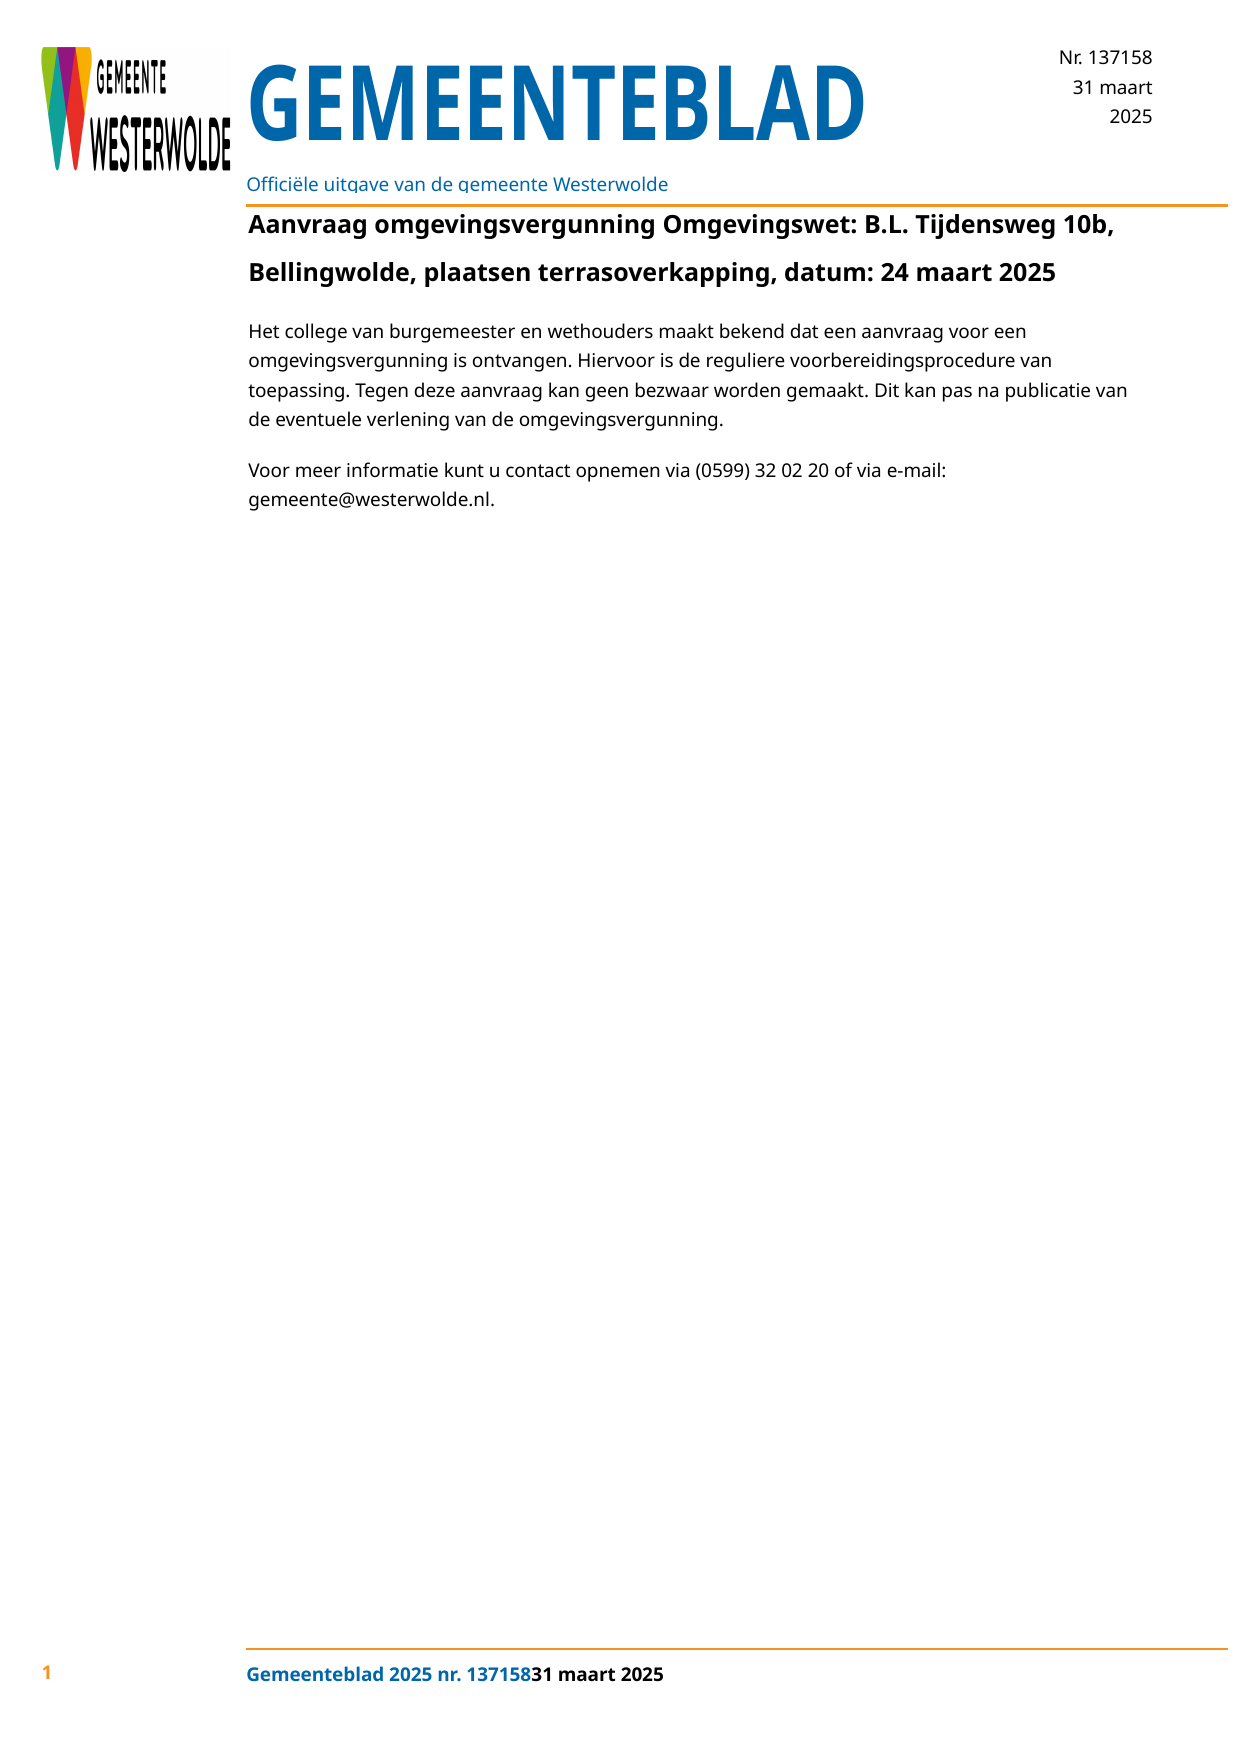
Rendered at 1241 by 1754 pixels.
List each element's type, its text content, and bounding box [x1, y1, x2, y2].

text Voor meer informatie kunt u contact opnemen via (0599) 32 02 20 of via e-mail: gemeente@westerwolde.nl. [248, 457, 1152, 512]
text Aanvraag omgevingsvergunning Omgevingswet: B.L. Tijdensweg 10b, Bellingwolde, plaatsen terrasoverkapping, datum: 24 maart 2025 [248, 207, 1152, 288]
picture [41, 47, 231, 172]
text Het college van burgemeester en wethouders maakt bekend dat een aanvraag voor een omgevingsvergunning is ontvangen. Hiervoor is de reguliere voorbereidingsprocedure van toepassing. Tegen deze aanvraag kan geen bezwaar worden gemaakt. Dit kan pas na publicatie van de eventuele verlening van de omgevingsvergunning. [248, 318, 1152, 432]
